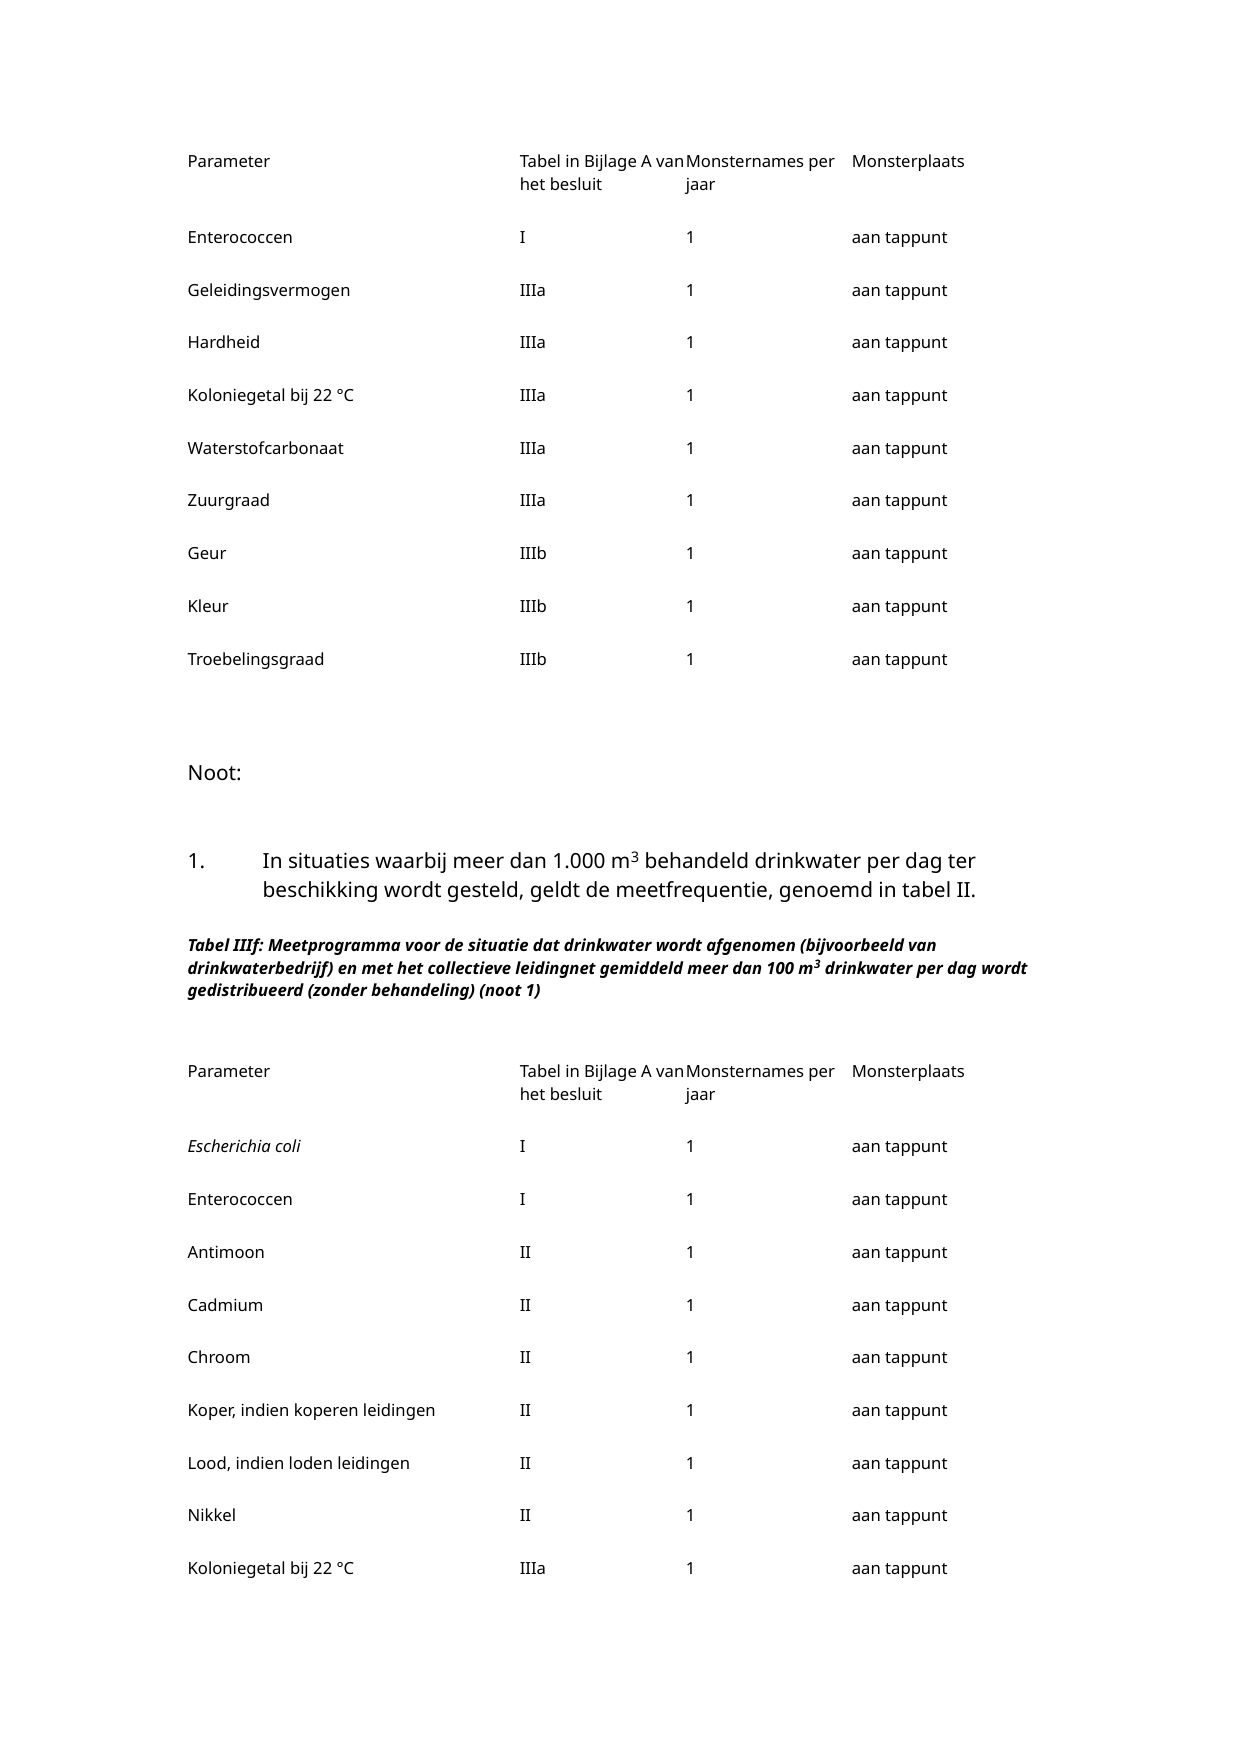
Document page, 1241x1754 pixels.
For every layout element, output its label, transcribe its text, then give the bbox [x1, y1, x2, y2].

table_cell IIIa [520, 384, 686, 436]
table_cell 1 [686, 384, 852, 436]
table_cell Enterococcen [188, 1188, 519, 1240]
table_cell 1 [686, 1346, 852, 1398]
table_cell II [520, 1346, 686, 1398]
table_cell aan tappunt [852, 1293, 1053, 1346]
table_cell aan tappunt [852, 1135, 1053, 1188]
table_cell 1 [686, 542, 852, 594]
table_cell 1 [686, 647, 852, 700]
table_cell Koper, indien koperen leidingen [188, 1399, 519, 1451]
table_cell aan tappunt [852, 331, 1053, 383]
table_cell IIIa [520, 1557, 686, 1579]
table_cell 1 [686, 1240, 852, 1293]
table_cell aan tappunt [852, 225, 1053, 278]
table_cell aan tappunt [852, 1240, 1053, 1293]
table_cell 1 [686, 489, 852, 542]
table_cell 1 [686, 331, 852, 383]
table_cell aan tappunt [852, 278, 1053, 331]
table_cell II [520, 1399, 686, 1451]
text Tabel IIIf: Meetprogramma voor de situatie dat drinkwater wordt afgenomen (bijvoorbeeld van drinkwaterbedrijf) en met het collectieve leidingnet gemiddeld meer dan 100 m3 drinkwater per dag wordt gedistribueerd (zonder behandeling) (noot 1) [187, 933, 1053, 1002]
table_cell Nikkel [188, 1504, 519, 1557]
table_cell IIIb [520, 647, 686, 700]
table_cell IIIa [520, 489, 686, 542]
table_header Tabel in Bijlage A van het besluit [520, 150, 686, 225]
table_header Tabel in Bijlage A van het besluit [520, 1060, 686, 1135]
table_cell 1 [686, 225, 852, 278]
table_cell aan tappunt [852, 1451, 1053, 1504]
table_cell Geleidingsvermogen [188, 278, 519, 331]
table_cell I [520, 1188, 686, 1240]
table_cell aan tappunt [852, 1188, 1053, 1240]
table_cell Escherichia coli [188, 1135, 519, 1188]
text Noot: [187, 758, 1053, 787]
table_header Monsternames per jaar [686, 150, 852, 225]
table_cell Hardheid [188, 331, 519, 383]
table_cell Geur [188, 542, 519, 594]
table_cell 1 [686, 436, 852, 489]
table_cell aan tappunt [852, 1346, 1053, 1398]
table_cell aan tappunt [852, 542, 1053, 594]
table_cell aan tappunt [852, 436, 1053, 489]
table_cell 1 [686, 1557, 852, 1579]
table_header Monsternames per jaar [686, 1060, 852, 1135]
table_cell IIIa [520, 331, 686, 383]
table_cell Kleur [188, 594, 519, 647]
table_header Monsterplaats [852, 150, 1053, 225]
table_cell Zuurgraad [188, 489, 519, 542]
table_cell II [520, 1504, 686, 1557]
table_cell Lood, indien loden leidingen [188, 1451, 519, 1504]
table_cell Troebelingsgraad [188, 647, 519, 700]
table_header Parameter [188, 1060, 519, 1135]
table_cell IIIb [520, 542, 686, 594]
table_cell aan tappunt [852, 489, 1053, 542]
table_cell aan tappunt [852, 1504, 1053, 1557]
table_cell II [520, 1240, 686, 1293]
list In situaties waarbij meer dan 1.000 m3 behandeld drinkwater per dag ter beschikking wordt gesteld, geldt de meetfrequentie, genoemd in tabel II. [187, 847, 1053, 903]
table_cell II [520, 1451, 686, 1504]
table_cell IIIb [520, 594, 686, 647]
table_cell 1 [686, 1188, 852, 1240]
table_cell Chroom [188, 1346, 519, 1398]
table_cell Koloniegetal bij 22 °C [188, 384, 519, 436]
table_cell I [520, 225, 686, 278]
table_cell 1 [686, 1293, 852, 1346]
table_cell aan tappunt [852, 594, 1053, 647]
table_cell aan tappunt [852, 1557, 1053, 1579]
table_header Monsterplaats [852, 1060, 1053, 1135]
table_cell IIIa [520, 436, 686, 489]
table_cell 1 [686, 278, 852, 331]
table_cell 1 [686, 594, 852, 647]
table_cell 1 [686, 1451, 852, 1504]
table_cell Cadmium [188, 1293, 519, 1346]
table_cell IIIa [520, 278, 686, 331]
table_cell Antimoon [188, 1240, 519, 1293]
table_cell Koloniegetal bij 22 °C [188, 1557, 519, 1579]
table_cell I [520, 1135, 686, 1188]
table_cell aan tappunt [852, 647, 1053, 700]
table_cell Waterstofcarbonaat [188, 436, 519, 489]
table_header Parameter [188, 150, 519, 225]
table_cell 1 [686, 1135, 852, 1188]
table_cell II [520, 1293, 686, 1346]
table_cell aan tappunt [852, 1399, 1053, 1451]
table_cell 1 [686, 1504, 852, 1557]
table_cell aan tappunt [852, 384, 1053, 436]
table_cell 1 [686, 1399, 852, 1451]
table_cell Enterococcen [188, 225, 519, 278]
